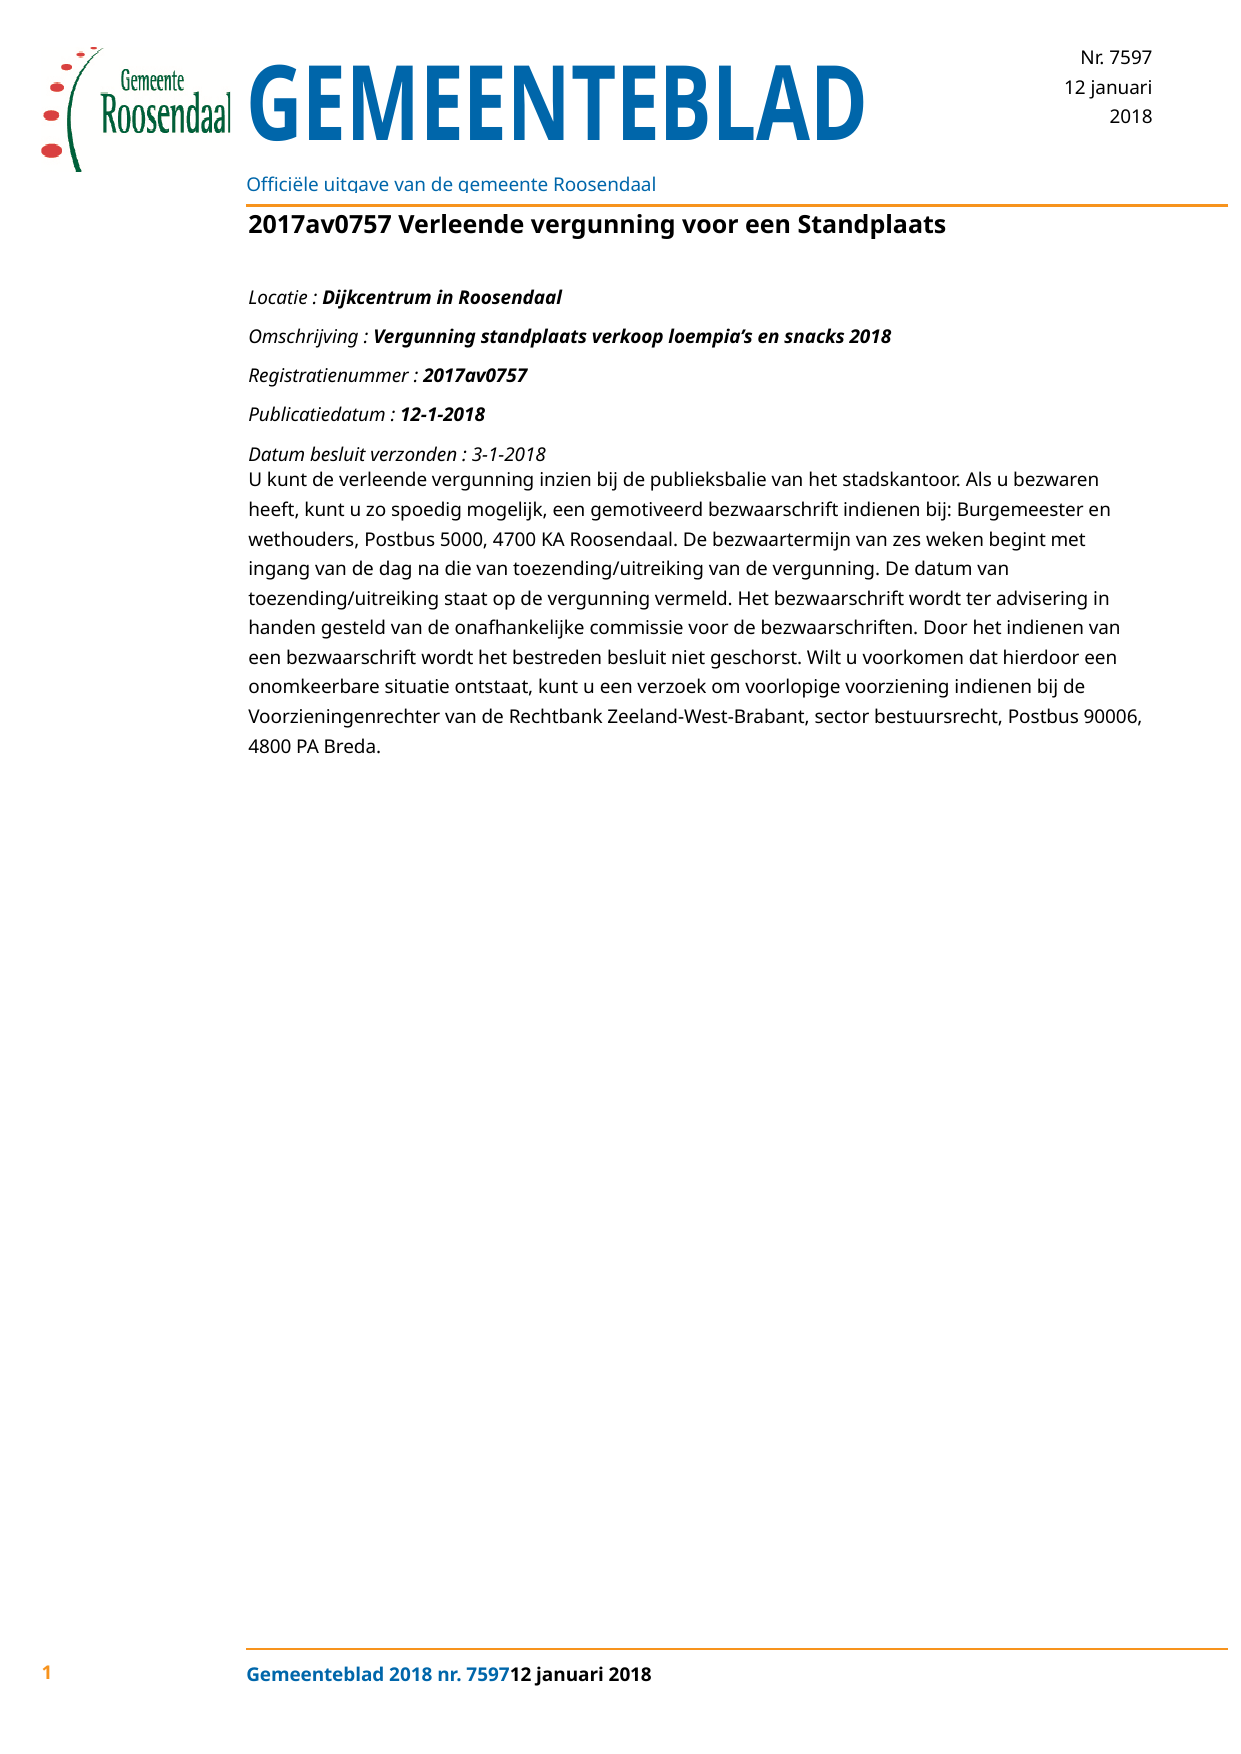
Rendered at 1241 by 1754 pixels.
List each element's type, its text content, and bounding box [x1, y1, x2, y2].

text Publicatiedatum : 12-1-2018 [248, 402, 1152, 427]
text U kunt de verleende vergunning inzien bij de publieksbalie van het stadskantoor. Als u bezwaren heeft, kunt u zo spoedig mogelijk, een gemotiveerd bezwaarschrift indienen bij: Burgemeester en wethouders, Postbus 5000, 4700 KA Roosendaal. De bezwaartermijn van zes weken begint met ingang van de dag na die van toezending/uitreiking van de vergunning. De datum van toezending/uitreiking staat op de vergunning vermeld. Het bezwaarschrift wordt ter advisering in handen gesteld van de onafhankelijke commissie voor de bezwaarschriften. Door het indienen van een bezwaarschrift wordt het bestreden besluit niet geschorst. Wilt u voorkomen dat hierdoor een onomkeerbare situatie ontstaat, kunt u een verzoek om voorlopige voorziening indienen bij de Voorzieningenrechter van de Rechtbank Zeeland-West-Brabant, sector bestuursrecht, Postbus 90006, 4800 PA Breda. [248, 467, 1152, 759]
text Omschrijving : Vergunning standplaats verkoop loempia’s en snacks 2018 [248, 323, 1152, 349]
text Datum besluit verzonden : 3-1-2018 [248, 441, 1152, 467]
text Registratienummer : 2017av0757 [248, 362, 1152, 388]
text Locatie : Dijkcentrum in Roosendaal [248, 284, 1152, 309]
text 2017av0757 Verleende vergunning voor een Standplaats [248, 207, 1152, 241]
picture [41, 47, 231, 172]
